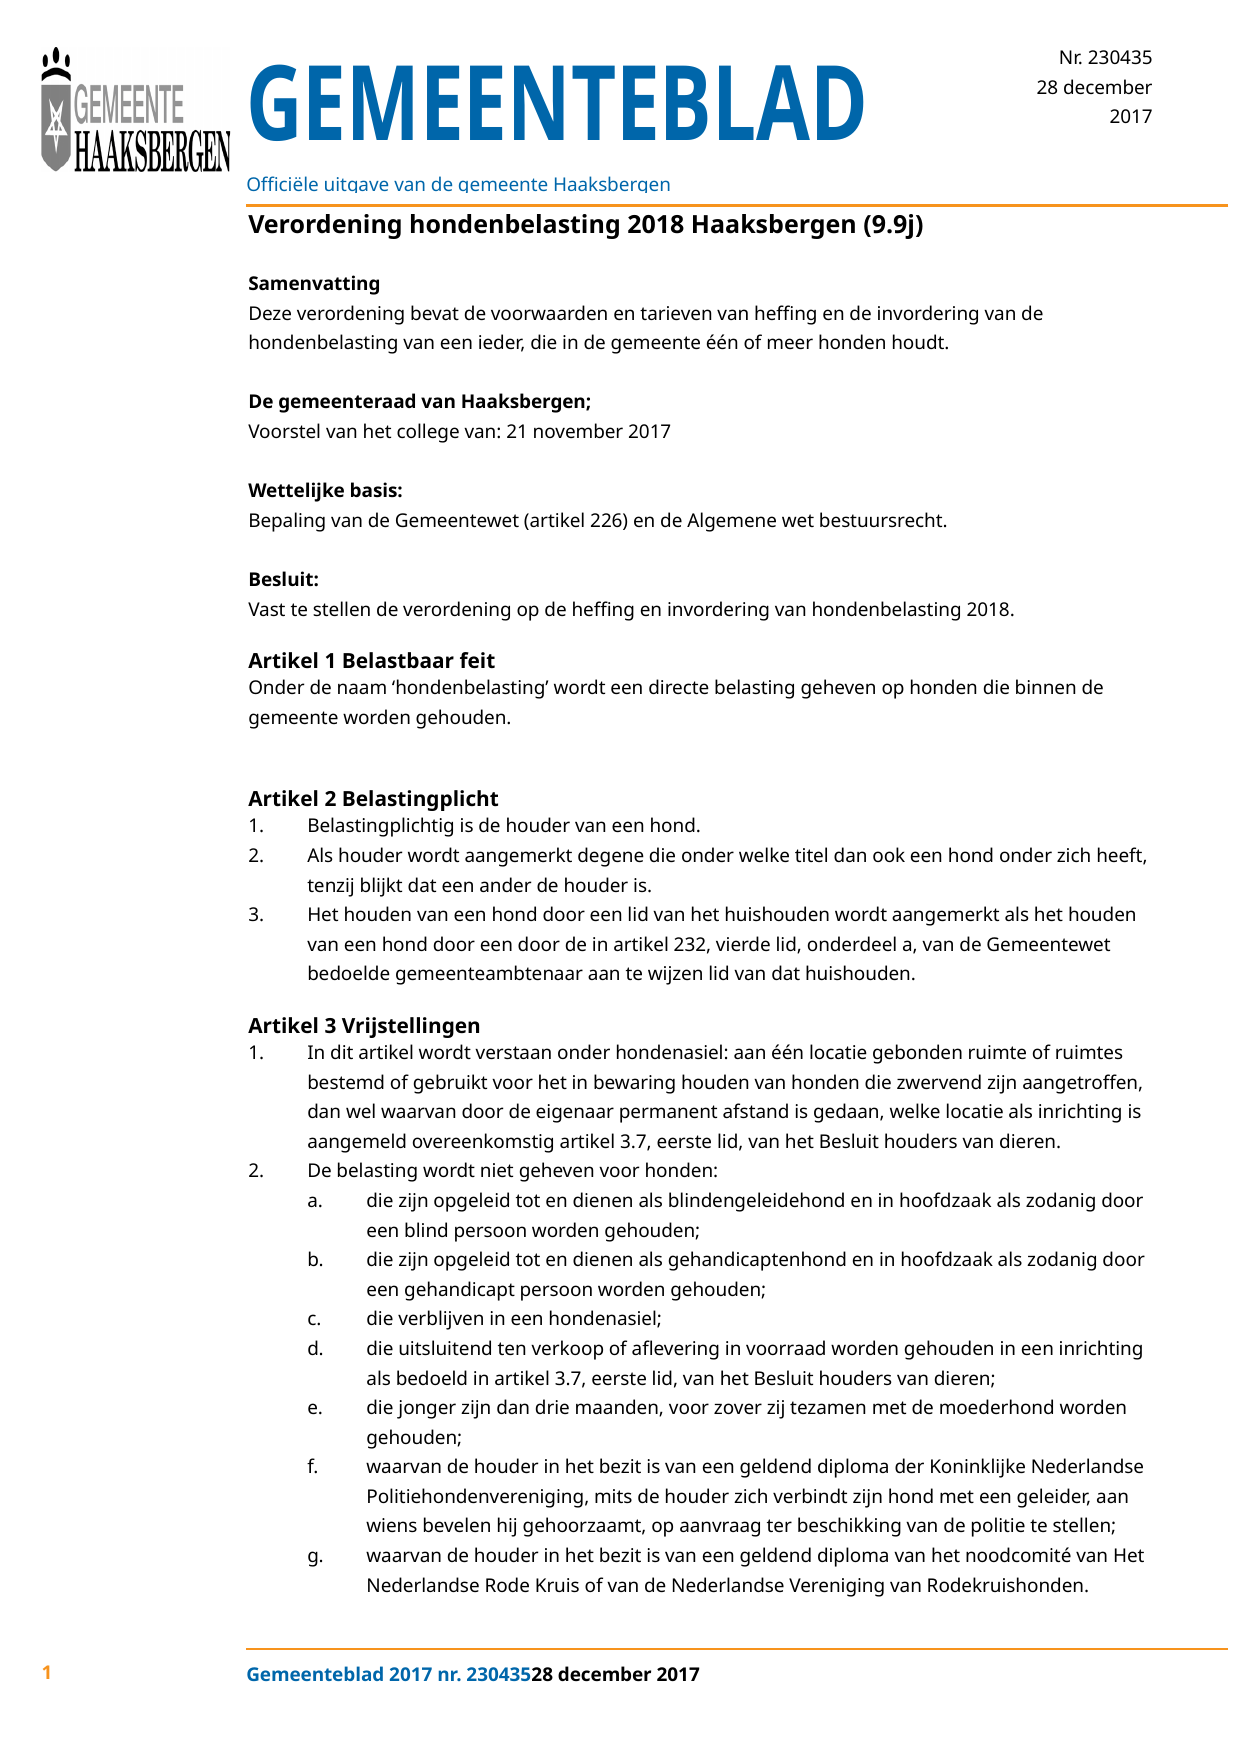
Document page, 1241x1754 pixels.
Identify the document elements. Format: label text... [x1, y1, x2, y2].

text Vast te stellen de verordening op de heffing en invordering van hondenbelasting 2018. [248, 596, 1152, 621]
text Wettelijke basis: [248, 477, 1152, 503]
text Bepaling van de Gemeentewet (artikel 226) en de Algemene wet bestuursrecht. [248, 507, 1152, 533]
list die uitsluitend ten verkoop of aflevering in voorraad worden gehouden in een inrichting als bedoeld in artikel 3.7, eerste lid, van het Besluit houders van dieren; [307, 1335, 1152, 1391]
picture [41, 47, 231, 172]
list die verblijven in een hondenasiel; [307, 1306, 1152, 1331]
text Onder de naam ‘hondenbelasting’ wordt een directe belasting geheven op honden die binnen de gemeente worden gehouden. [248, 674, 1152, 730]
list die zijn opgeleid tot en dienen als gehandicaptenhond en in hoofdzaak als zodanig door een gehandicapt persoon worden gehouden; [307, 1246, 1152, 1302]
list die zijn opgeleid tot en dienen als blindengeleidehond en in hoofdzaak als zodanig door een blind persoon worden gehouden; [307, 1187, 1152, 1243]
list Als houder wordt aangemerkt degene die onder welke titel dan ook een hond onder zich heeft, tenzij blijkt dat een ander de houder is. [248, 842, 1152, 897]
list die jonger zijn dan drie maanden, voor zover zij tezamen met de moederhond worden gehouden; [307, 1394, 1152, 1450]
list Het houden van een hond door een lid van het huishouden wordt aangemerkt als het houden van een hond door een door de in artikel 232, vierde lid, onderdeel a, van de Gemeentewet bedoelde gemeenteambtenaar aan te wijzen lid van dat huishouden. [248, 901, 1152, 986]
list waarvan de houder in het bezit is van een geldend diploma van het noodcomité van Het Nederlandse Rode Kruis of van de Nederlandse Vereniging van Rodekruishonden. [307, 1542, 1152, 1598]
text Artikel 1 Belastbaar feit [248, 646, 1152, 674]
text Samenvatting [248, 270, 1152, 296]
list De belasting wordt niet geheven voor honden: [248, 1158, 1152, 1183]
list In dit artikel wordt verstaan onder hondenasiel: aan één locatie gebonden ruimte of ruimtes bestemd of gebruikt voor het in bewaring houden van honden die zwervend zijn aangetroffen, dan wel waarvan door de eigenaar permanent afstand is gedaan, welke locatie als inrichting is aangemeld overeenkomstig artikel 3.7, eerste lid, van het Besluit houders van dieren. [248, 1039, 1152, 1154]
text Artikel 3 Vrijstellingen [248, 1011, 1152, 1039]
text Besluit: [248, 566, 1152, 592]
text Verordening hondenbelasting 2018 Haaksbergen (9.9j) [248, 207, 1152, 241]
text Voorstel van het college van: 21 november 2017 [248, 418, 1152, 444]
text Artikel 2 Belastingplicht [248, 784, 1152, 813]
list Belastingplichtig is de houder van een hond. [248, 813, 1152, 838]
list waarvan de houder in het bezit is van een geldend diploma der Koninklijke Nederlandse Politiehondenvereniging, mits de houder zich verbindt zijn hond met een geleider, aan wiens bevelen hij gehoorzaamt, op aanvraag ter beschikking van de politie te stellen; [307, 1453, 1152, 1538]
text Deze verordening bevat de voorwaarden en tarieven van heffing en de invordering van de hondenbelasting van een ieder, die in de gemeente één of meer honden houdt. [248, 300, 1152, 355]
text De gemeenteraad van Haaksbergen; [248, 389, 1152, 414]
